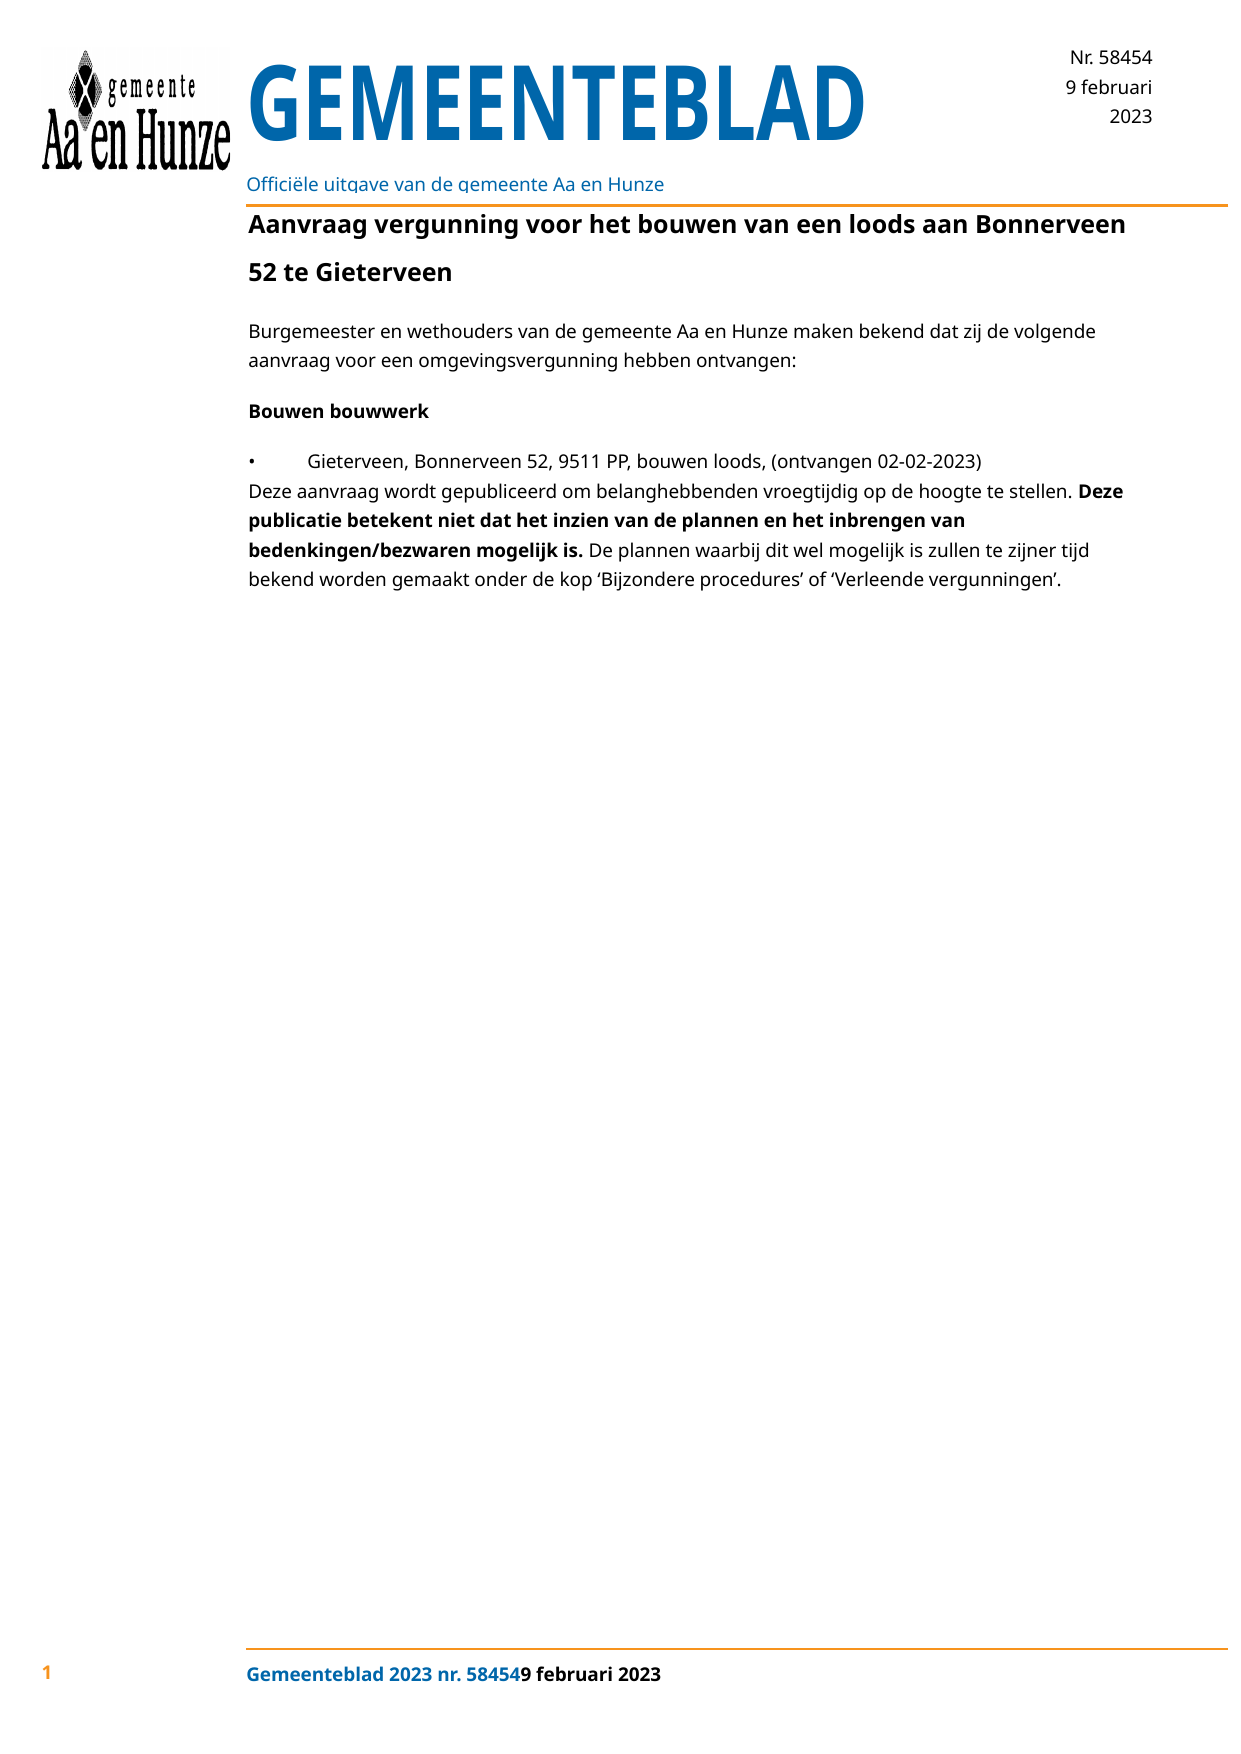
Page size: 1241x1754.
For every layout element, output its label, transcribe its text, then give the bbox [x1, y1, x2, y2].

text Burgemeester en wethouders van de gemeente Aa en Hunze maken bekend dat zij de volgende aanvraag voor een omgevingsvergunning hebben ontvangen: [248, 318, 1152, 373]
text Deze aanvraag wordt gepubliceerd om belanghebbenden vroegtijdig op de hoogte te stellen. Deze publicatie betekent niet dat het inzien van de plannen en het inbrengen van bedenkingen/bezwaren mogelijk is. De plannen waarbij dit wel mogelijk is zullen te zijner tijd bekend worden gemaakt onder de kop ‘Bijzondere procedures’ of ‘Verleende vergunningen’. [248, 478, 1152, 592]
text Aanvraag vergunning voor het bouwen van een loods aan Bonnerveen 52 te Gieterveen [248, 207, 1152, 288]
picture [41, 47, 231, 172]
text Bouwen bouwwerk [248, 398, 1152, 424]
list Gieterveen, Bonnerveen 52, 9511 PP, bouwen loods, (ontvangen 02-02-2023) [248, 448, 1152, 474]
